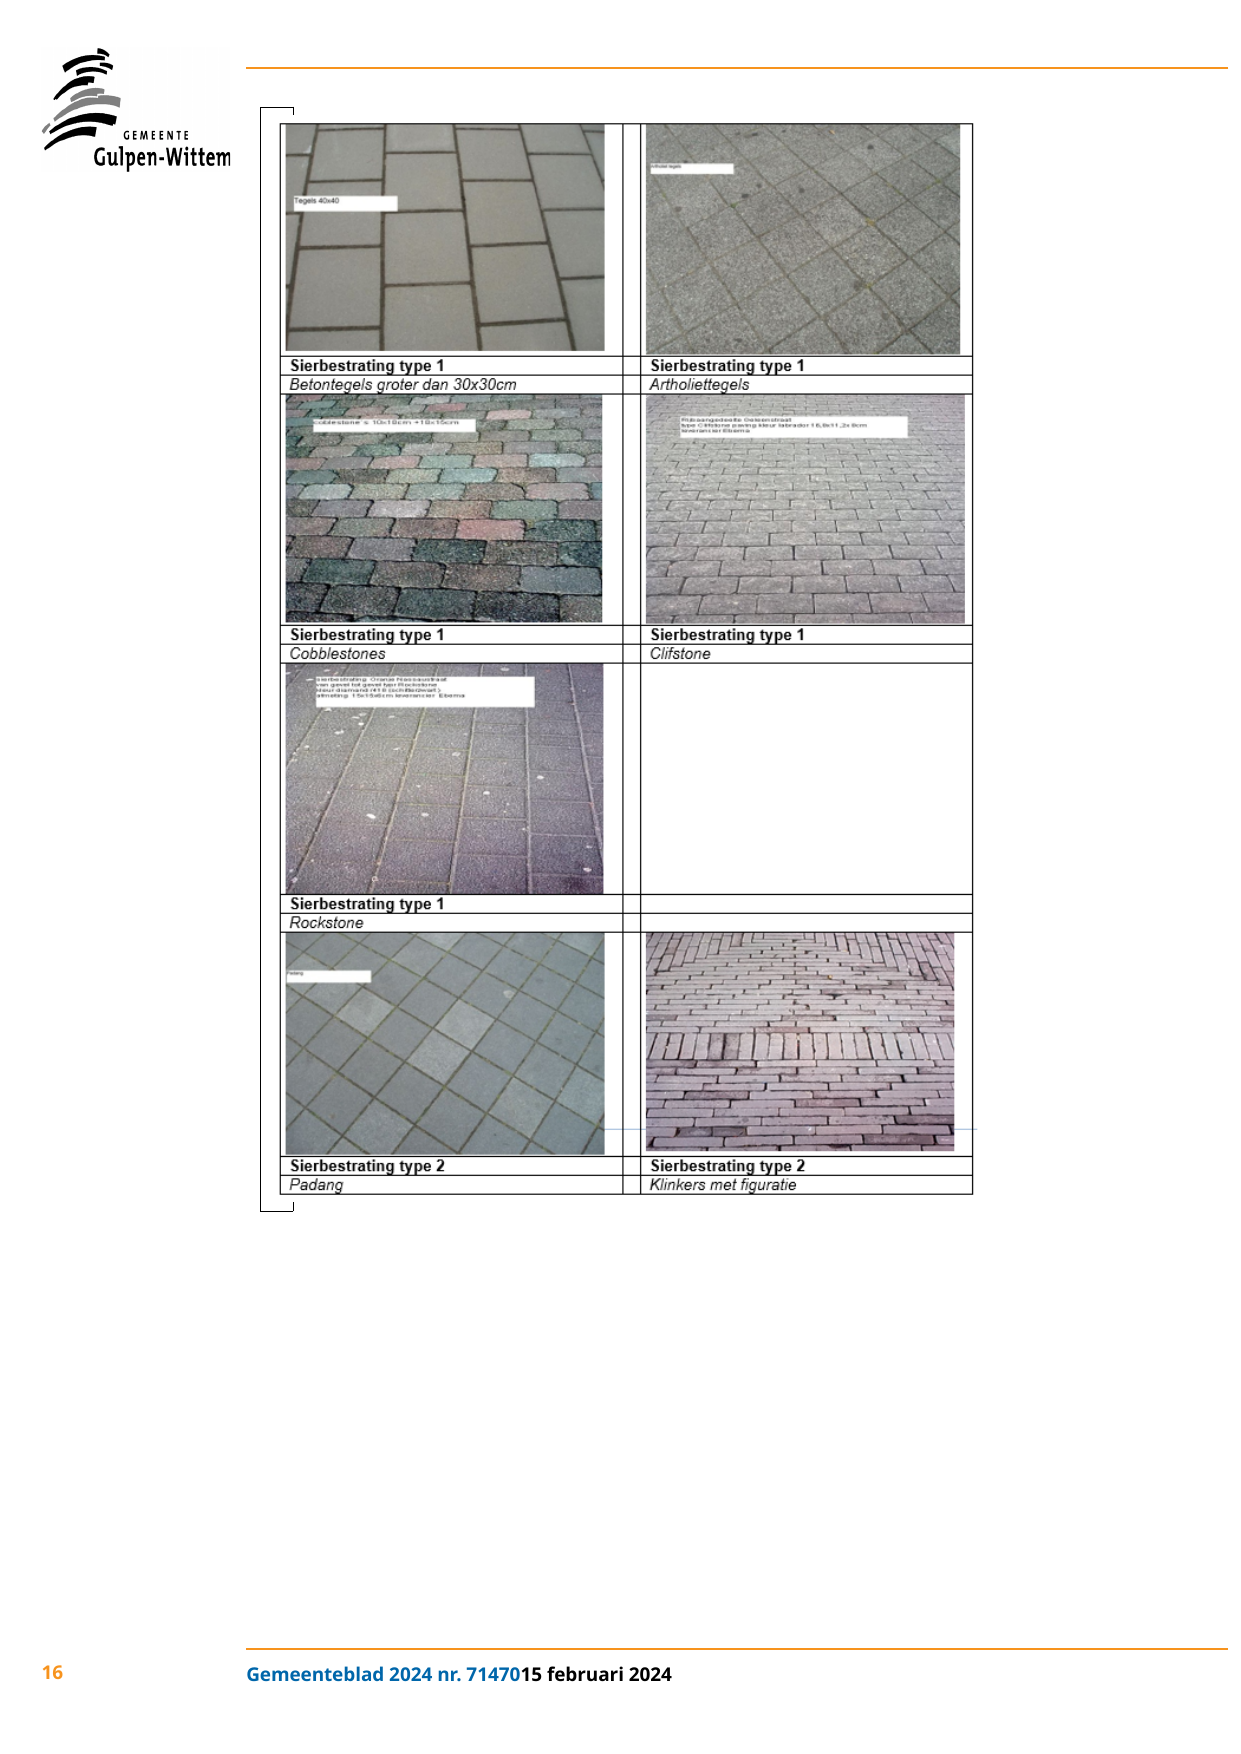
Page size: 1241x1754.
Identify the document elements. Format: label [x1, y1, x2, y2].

picture [41, 47, 231, 172]
picture [268, 115, 978, 1202]
